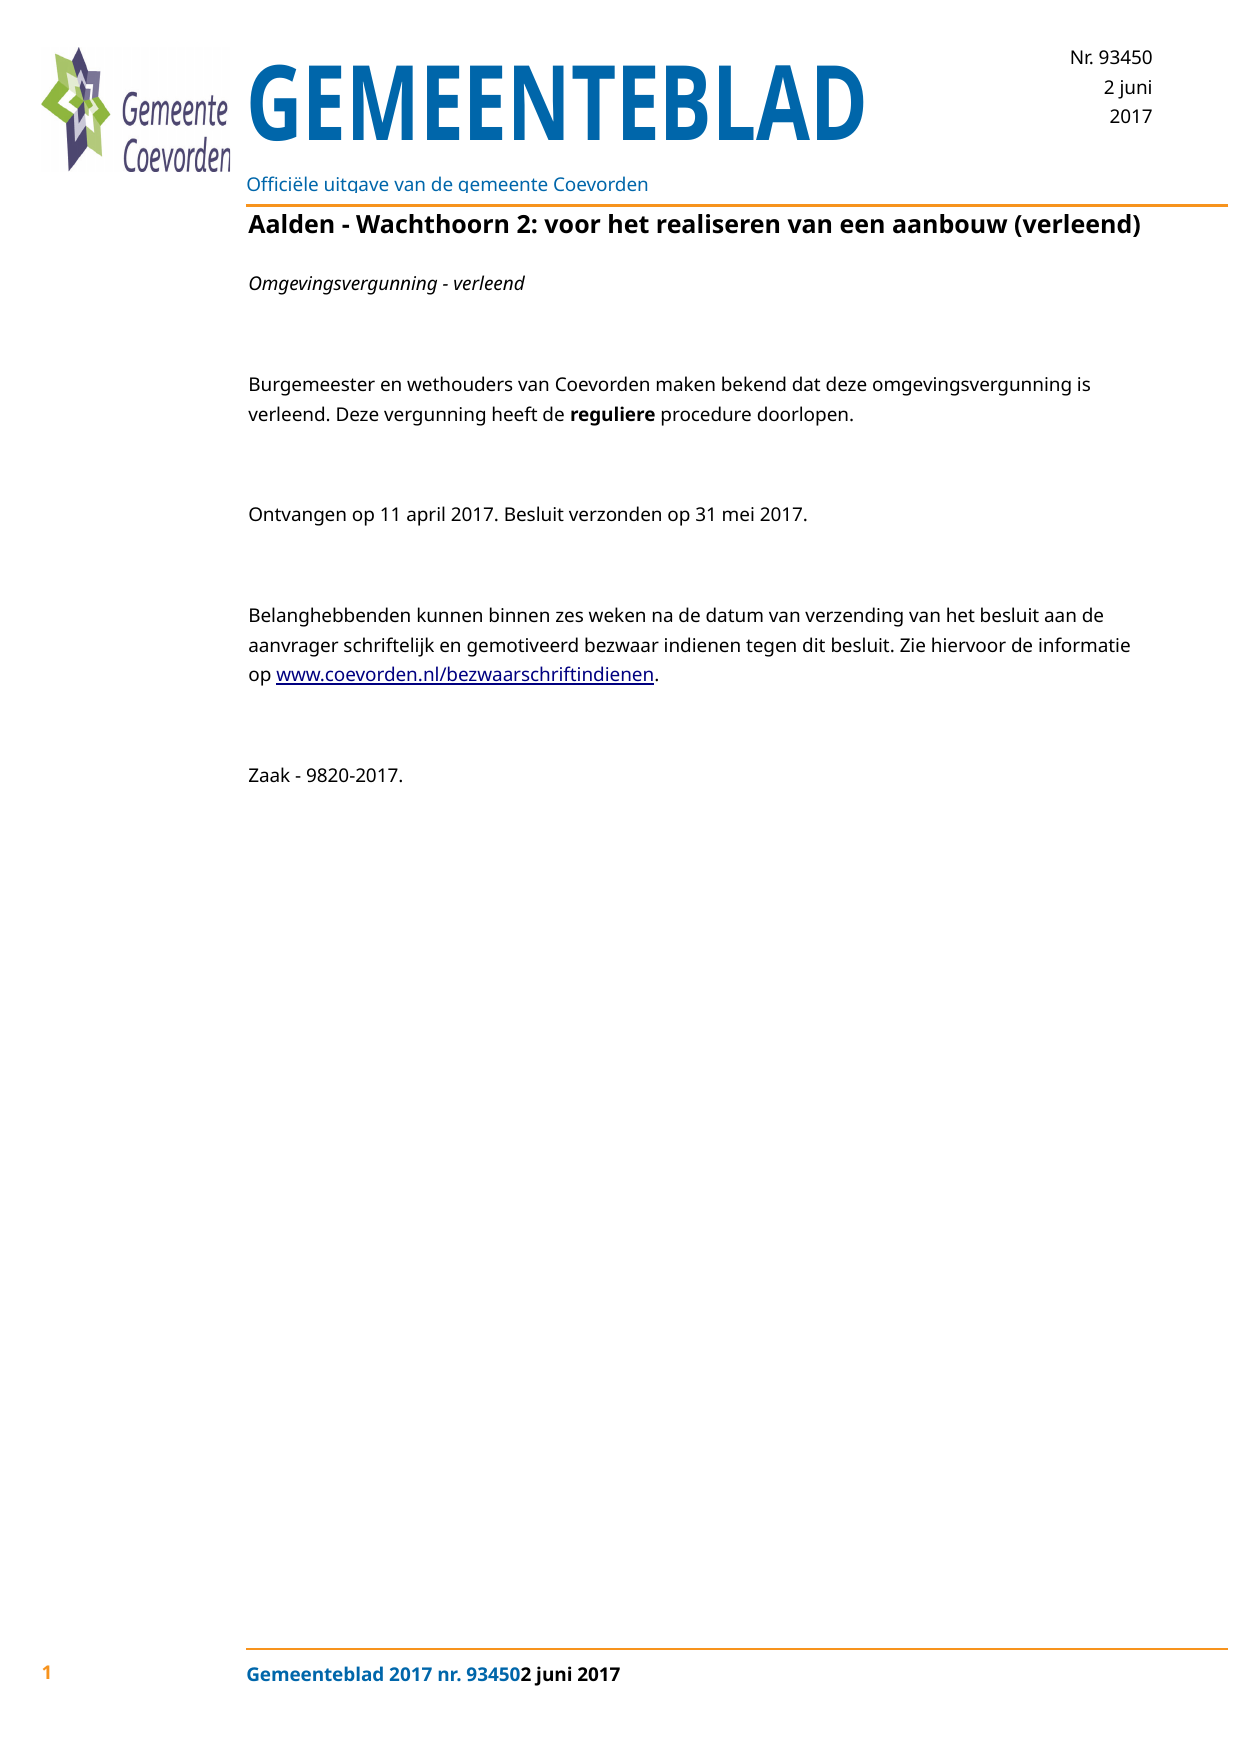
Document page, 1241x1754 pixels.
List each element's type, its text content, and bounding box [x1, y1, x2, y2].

text Aalden - Wachthoorn 2: voor het realiseren van een aanbouw (verleend) [248, 207, 1152, 241]
text Omgevingsvergunning - verleend [248, 270, 1152, 296]
text Belanghebbenden kunnen binnen zes weken na de datum van verzending van het besluit aan de aanvrager schriftelijk en gemotiveerd bezwaar indienen tegen dit besluit. Zie hiervoor de informatie op www.coevorden.nl/bezwaarschriftindienen. [248, 602, 1152, 687]
text Zaak - 9820-2017. [248, 762, 1152, 788]
picture [41, 47, 231, 172]
text Burgemeester en wethouders van Coevorden maken bekend dat deze omgevingsvergunning is verleend. Deze vergunning heeft de reguliere procedure doorlopen. [248, 371, 1152, 426]
text Ontvangen op 11 april 2017. Besluit verzonden op 31 mei 2017. [248, 502, 1152, 527]
